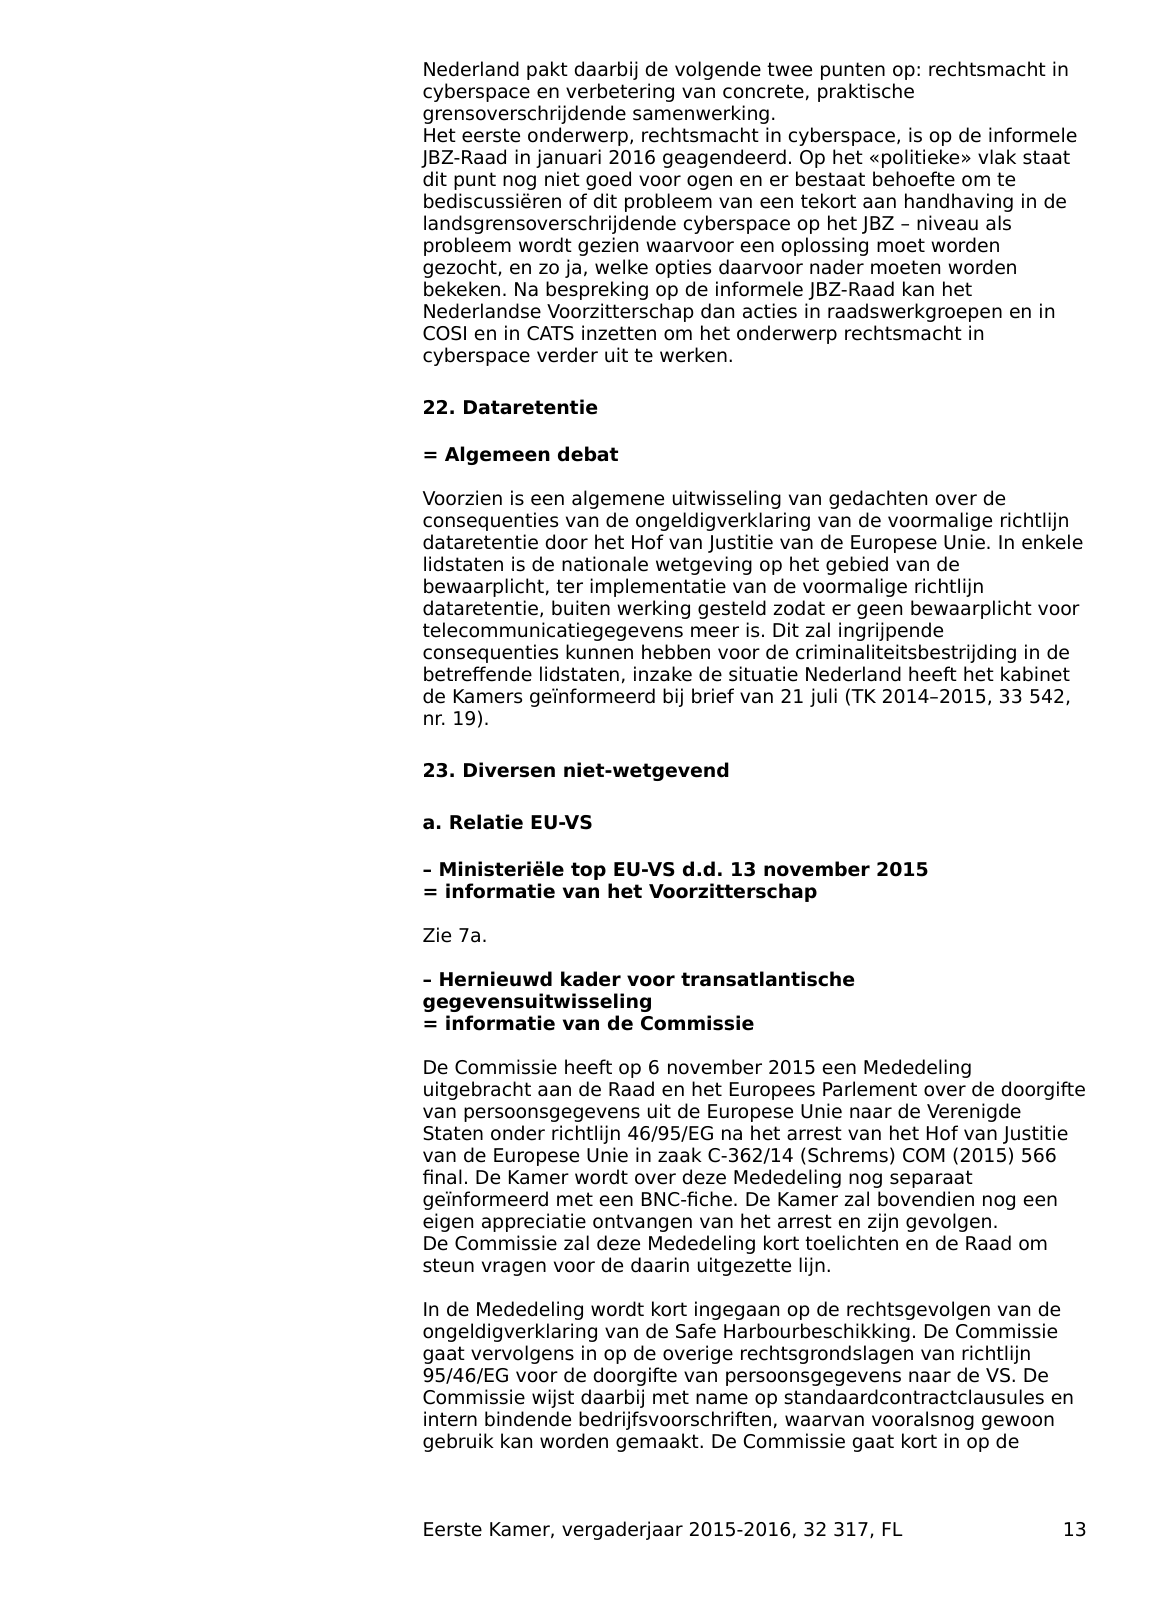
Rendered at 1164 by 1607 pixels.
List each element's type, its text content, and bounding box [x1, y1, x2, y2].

text De Commissie heeft op 6 november 2015 een Mededeling uitgebracht aan de Raad en het Europees Parlement over de doorgifte van persoonsgegevens uit de Europese Unie naar de Verenigde Staten onder richtlijn 46/95/EG na het arrest van het Hof van Justitie van de Europese Unie in zaak C-362/14 (Schrems) COM (2015) 566 final. De Kamer wordt over deze Mededeling nog separaat geïnformeerd met een BNC-fiche. De Kamer zal bovendien nog een eigen appreciatie ontvangen van het arrest en zijn gevolgen. [422, 1057, 1087, 1233]
text In de Mededeling wordt kort ingegaan op de rechtsgevolgen van de ongeldigverklaring van de Safe Harbourbeschikking. De Commissie gaat vervolgens in op de overige rechtsgrondslagen van richtlijn 95/46/EG voor de doorgifte van persoonsgegevens naar de VS. De Commissie wijst daarbij met name op standaardcontractclausules en intern bindende bedrijfsvoorschriften, waarvan vooralsnog gewoon gebruik kan worden gemaakt. De Commissie gaat kort in op de [422, 1299, 1087, 1453]
text Voorzien is een algemene uitwisseling van gedachten over de consequenties van de ongeldigverklaring van de voormalige richtlijn dataretentie door het Hof van Justitie van de Europese Unie. In enkele lidstaten is de nationale wetgeving op het gebied van de bewaarplicht, ter implementatie van de voormalige richtlijn dataretentie, buiten werking gesteld zodat er geen bewaarplicht voor telecommunicatiegegevens meer is. Dit zal ingrijpende consequenties kunnen hebben voor de criminaliteitsbestrijding in de betreffende lidstaten, inzake de situatie Nederland heeft het kabinet de Kamers geïnformeerd bij brief van 21 juli (TK 2014–2015, 33 542, nr. 19). [422, 488, 1087, 730]
text Het eerste onderwerp, rechtsmacht in cyberspace, is op de informele JBZ-Raad in januari 2016 geagendeerd. Op het «politieke» vlak staat dit punt nog niet goed voor ogen en er bestaat behoefte om te bediscussiëren of dit probleem van een tekort aan handhaving in de landsgrensoverschrijdende cyberspace op het JBZ – niveau als probleem wordt gezien waarvoor een oplossing moet worden gezocht, en zo ja, welke opties daarvoor nader moeten worden bekeken. Na bespreking op de informele JBZ-Raad kan het Nederlandse Voorzitterschap dan acties in raadswerkgroepen en in COSI en in CATS inzetten om het onderwerp rechtsmacht in cyberspace verder uit te werken. [422, 125, 1087, 367]
text De Commissie zal deze Mededeling kort toelichten en de Raad om steun vragen voor de daarin uitgezette lijn. [422, 1233, 1087, 1277]
text = Algemeen debat [422, 444, 1087, 466]
text Zie 7a. [422, 925, 1087, 947]
text = informatie van de Commissie [422, 1013, 1087, 1035]
subtitle a. Relatie EU-VS [422, 812, 1087, 834]
subtitle 23. Diversen niet-wetgevend [422, 760, 1087, 782]
text = informatie van het Voorzitterschap [422, 881, 1087, 903]
text – Hernieuwd kader voor transatlantische gegevensuitwisseling [422, 969, 1087, 1013]
subtitle 22. Dataretentie [422, 397, 1087, 419]
text Nederland pakt daarbij de volgende twee punten op: rechtsmacht in cyberspace en verbetering van concrete, praktische grensoverschrijdende samenwerking. [422, 59, 1087, 125]
text – Ministeriële top EU-VS d.d. 13 november 2015 [422, 859, 1087, 881]
